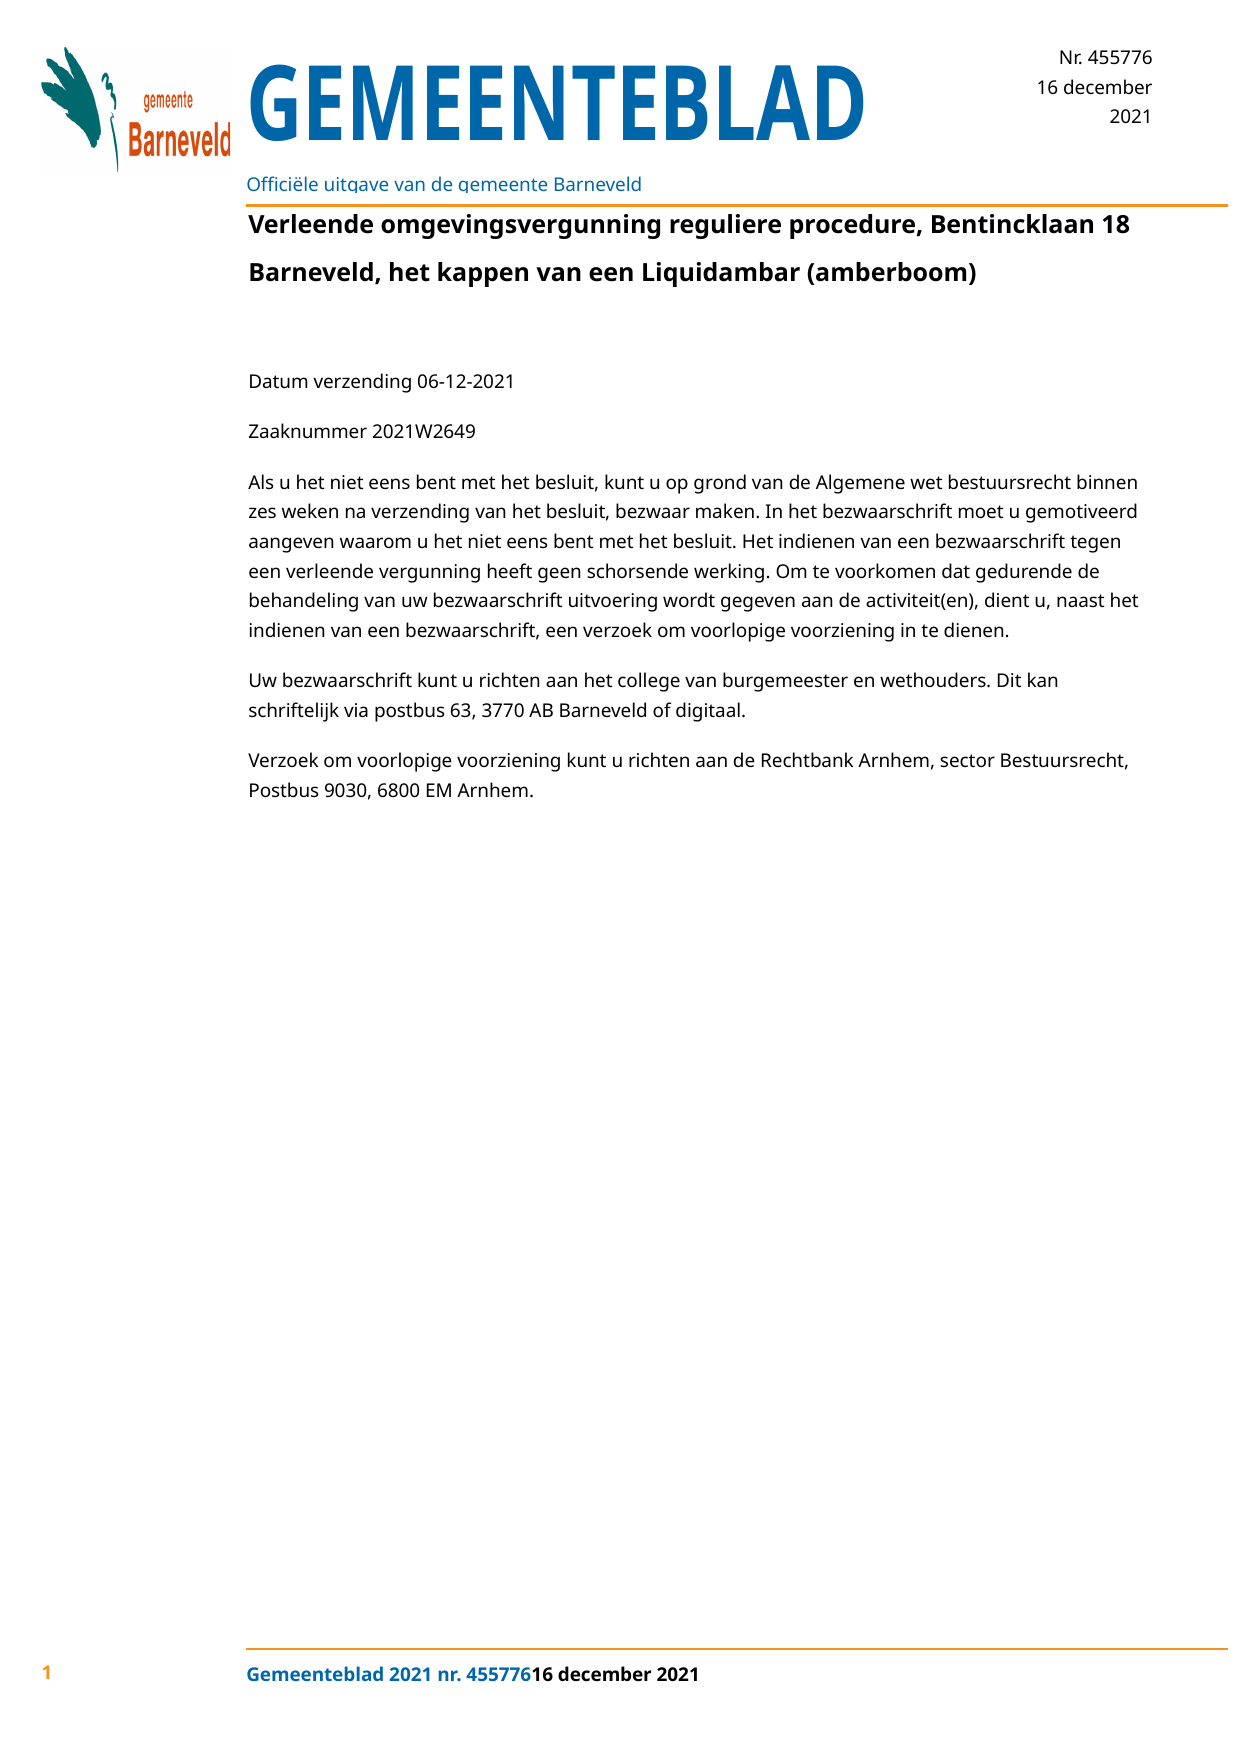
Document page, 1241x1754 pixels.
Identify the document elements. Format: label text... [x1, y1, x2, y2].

text Als u het niet eens bent met het besluit, kunt u op grond van de Algemene wet bestuursrecht binnen zes weken na verzending van het besluit, bezwaar maken. In het bezwaarschrift moet u gemotiveerd aangeven waarom u het niet eens bent met het besluit. Het indienen van een bezwaarschrift tegen een verleende vergunning heeft geen schorsende werking. Om te voorkomen dat gedurende de behandeling van uw bezwaarschrift uitvoering wordt gegeven aan de activiteit(en), dient u, naast het indienen van een bezwaarschrift, een verzoek om voorlopige voorziening in te dienen. [248, 469, 1152, 643]
picture [41, 47, 231, 172]
text Uw bezwaarschrift kunt u richten aan het college van burgemeester en wethouders. Dit kan schriftelijk via postbus 63, 3770 AB Barneveld of digitaal. [248, 667, 1152, 723]
text Verleende omgevingsvergunning reguliere procedure, Bentincklaan 18 Barneveld, het kappen van een Liquidambar (amberboom) [248, 207, 1152, 288]
text Verzoek om voorlopige voorziening kunt u richten aan de Rechtbank Arnhem, sector Bestuursrecht, Postbus 9030, 6800 EM Arnhem. [248, 747, 1152, 803]
text Zaaknummer 2021W2649 [248, 419, 1152, 444]
text Datum verzending 06-12-2021 [248, 368, 1152, 394]
